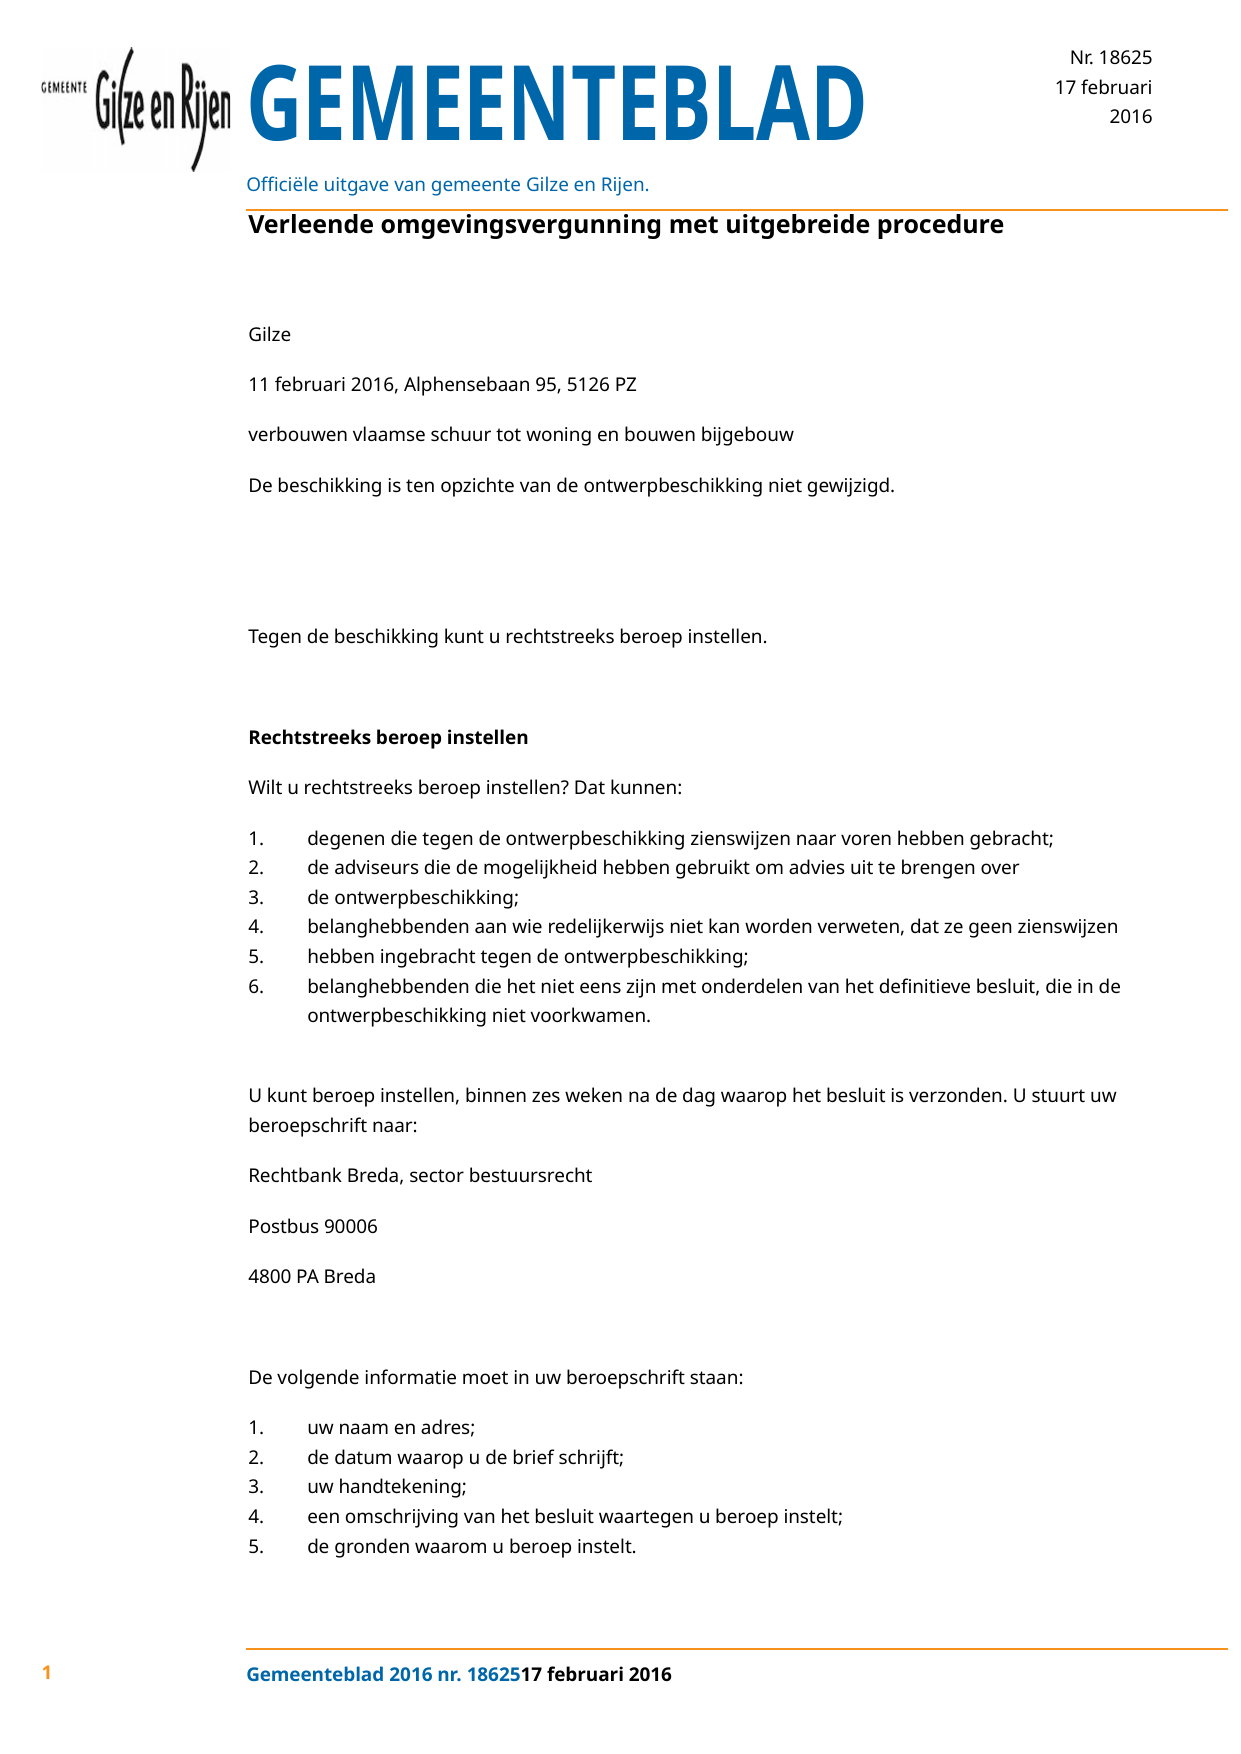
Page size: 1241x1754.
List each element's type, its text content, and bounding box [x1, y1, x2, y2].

text 4800 PA Breda [248, 1263, 1152, 1289]
text De beschikking is ten opzichte van de ontwerpbeschikking niet gewijzigd. [248, 472, 1152, 498]
list de ontwerpbeschikking; [248, 884, 1152, 910]
text Gilze [248, 321, 1152, 346]
list belanghebbenden aan wie redelijkerwijs niet kan worden verweten, dat ze geen zienswijzen [248, 914, 1152, 939]
list uw handtekening; [248, 1474, 1152, 1499]
list hebben ingebracht tegen de ontwerpbeschikking; [248, 943, 1152, 969]
list de adviseurs die de mogelijkheid hebben gebruikt om advies uit te brengen over [248, 854, 1152, 880]
text 11 februari 2016, Alphensebaan 95, 5126 PZ [248, 371, 1152, 397]
list een omschrijving van het besluit waartegen u beroep instelt; [248, 1503, 1152, 1529]
list degenen die tegen de ontwerpbeschikking zienswijzen naar voren hebben gebracht; [248, 825, 1152, 851]
text Rechtstreeks beroep instellen [248, 724, 1152, 750]
text De volgende informatie moet in uw beroepschrift staan: [248, 1364, 1152, 1390]
text Tegen de beschikking kunt u rechtstreeks beroep instellen. [248, 623, 1152, 649]
text Postbus 90006 [248, 1213, 1152, 1238]
text Rechtbank Breda, sector bestuursrecht [248, 1162, 1152, 1188]
text Wilt u rechtstreeks beroep instellen? Dat kunnen: [248, 774, 1152, 800]
picture [41, 47, 231, 172]
text Verleende omgevingsvergunning met uitgebreide procedure [248, 211, 1152, 241]
list de gronden waarom u beroep instelt. [248, 1533, 1152, 1558]
text verbouwen vlaamse schuur tot woning en bouwen bijgebouw [248, 422, 1152, 447]
list belanghebbenden die het niet eens zijn met onderdelen van het definitieve besluit, die in de ontwerpbeschikking niet voorkwamen. [248, 973, 1152, 1028]
list de datum waarop u de brief schrijft; [248, 1444, 1152, 1470]
text U kunt beroep instellen, binnen zes weken na de dag waarop het besluit is verzonden. U stuurt uw beroepschrift naar: [248, 1082, 1152, 1138]
list uw naam en adres; [248, 1414, 1152, 1440]
